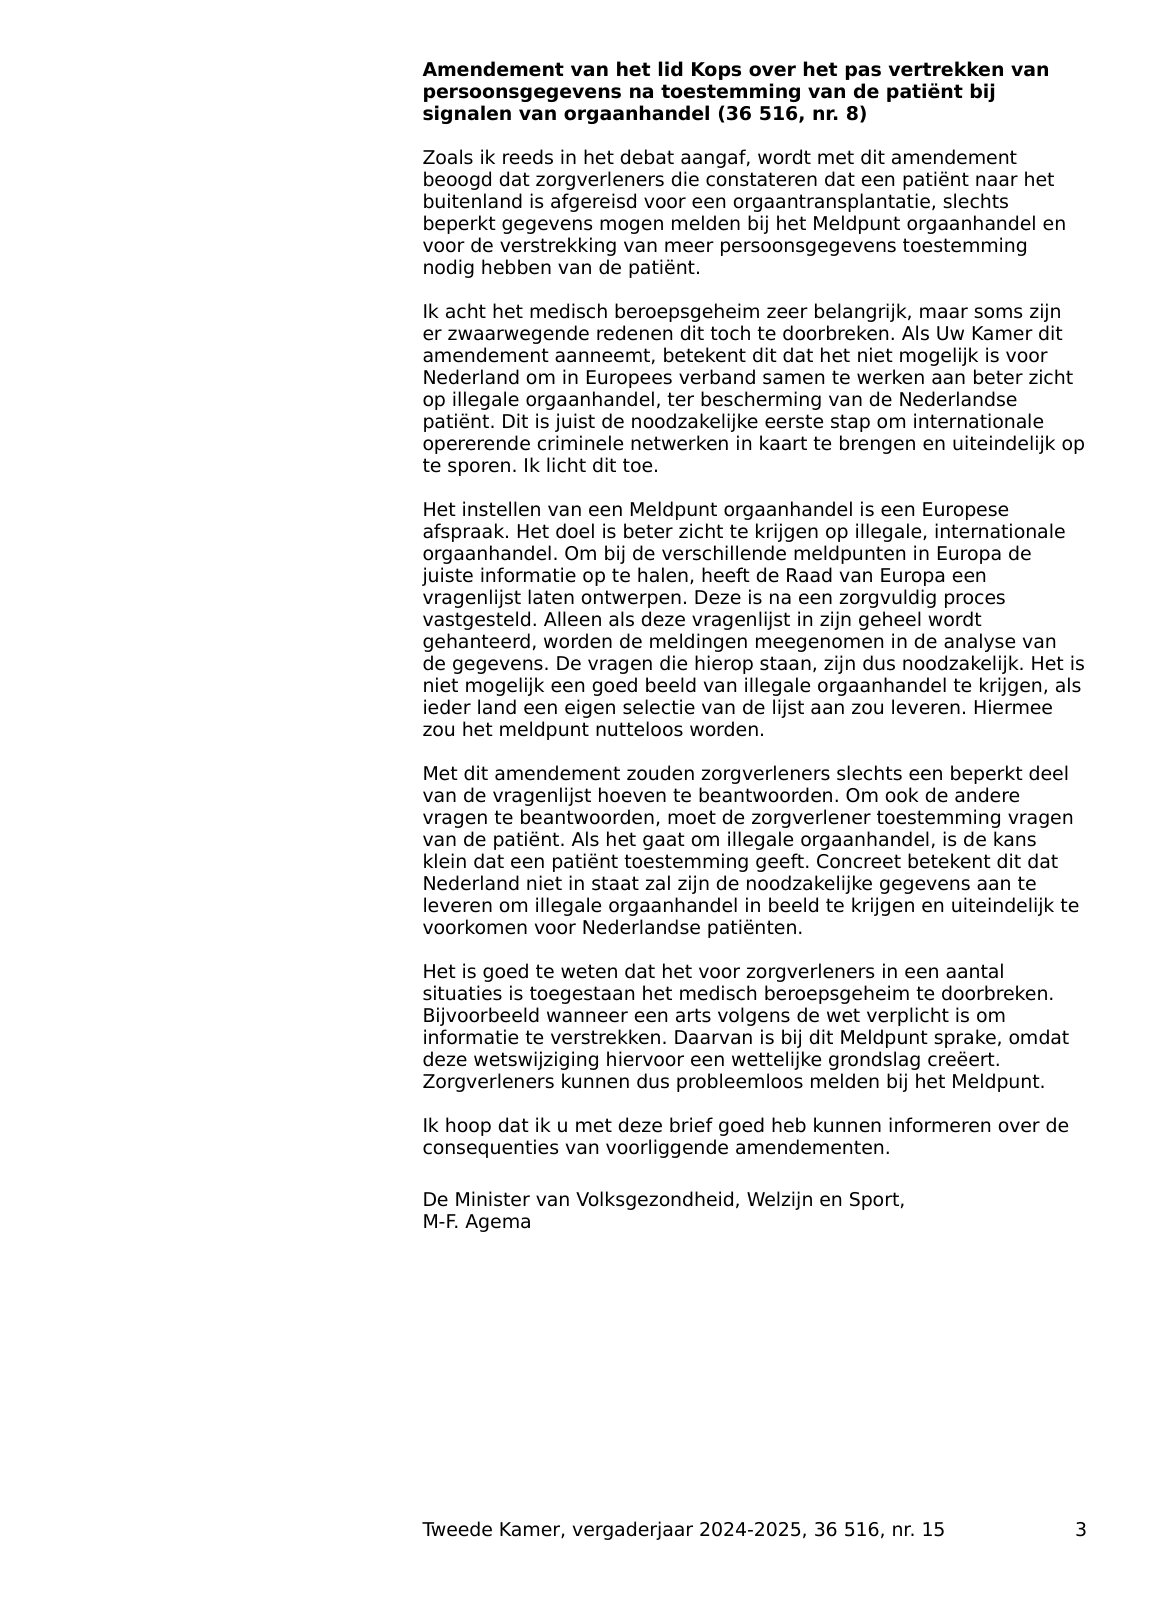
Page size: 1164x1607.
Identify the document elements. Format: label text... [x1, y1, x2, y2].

text Amendement van het lid Kops over het pas vertrekken van persoonsgegevens na toestemming van de patiënt bij signalen van orgaanhandel (36 516, nr. 8) [422, 59, 1087, 125]
text Zoals ik reeds in het debat aangaf, wordt met dit amendement beoogd dat zorgverleners die constateren dat een patiënt naar het buitenland is afgereisd voor een orgaantransplantatie, slechts beperkt gegevens mogen melden bij het Meldpunt orgaanhandel en voor de verstrekking van meer persoonsgegevens toestemming nodig hebben van de patiënt. [422, 147, 1087, 279]
text Ik hoop dat ik u met deze brief goed heb kunnen informeren over de consequenties van voorliggende amendementen. [422, 1115, 1087, 1159]
text Ik acht het medisch beroepsgeheim zeer belangrijk, maar soms zijn er zwaarwegende redenen dit toch te doorbreken. Als Uw Kamer dit amendement aanneemt, betekent dit dat het niet mogelijk is voor Nederland om in Europees verband samen te werken aan beter zicht op illegale orgaanhandel, ter bescherming van de Nederlandse patiënt. Dit is juist de noodzakelijke eerste stap om internationale opererende criminele netwerken in kaart te brengen en uiteindelijk op te sporen. Ik licht dit toe. [422, 301, 1087, 477]
text De Minister van Volksgezondheid, Welzijn en Sport, M-F. Agema [422, 1189, 1087, 1233]
text Met dit amendement zouden zorgverleners slechts een beperkt deel van de vragenlijst hoeven te beantwoorden. Om ook de andere vragen te beantwoorden, moet de zorgverlener toestemming vragen van de patiënt. Als het gaat om illegale orgaanhandel, is de kans klein dat een patiënt toestemming geeft. Concreet betekent dit dat Nederland niet in staat zal zijn de noodzakelijke gegevens aan te leveren om illegale orgaanhandel in beeld te krijgen en uiteindelijk te voorkomen voor Nederlandse patiënten. [422, 763, 1087, 939]
text Het instellen van een Meldpunt orgaanhandel is een Europese afspraak. Het doel is beter zicht te krijgen op illegale, internationale orgaanhandel. Om bij de verschillende meldpunten in Europa de juiste informatie op te halen, heeft de Raad van Europa een vragenlijst laten ontwerpen. Deze is na een zorgvuldig proces vastgesteld. Alleen als deze vragenlijst in zijn geheel wordt gehanteerd, worden de meldingen meegenomen in de analyse van de gegevens. De vragen die hierop staan, zijn dus noodzakelijk. Het is niet mogelijk een goed beeld van illegale orgaanhandel te krijgen, als ieder land een eigen selectie van de lijst aan zou leveren. Hiermee zou het meldpunt nutteloos worden. [422, 499, 1087, 741]
text Het is goed te weten dat het voor zorgverleners in een aantal situaties is toegestaan het medisch beroepsgeheim te doorbreken. Bijvoorbeeld wanneer een arts volgens de wet verplicht is om informatie te verstrekken. Daarvan is bij dit Meldpunt sprake, omdat deze wetswijziging hiervoor een wettelijke grondslag creëert. Zorgverleners kunnen dus probleemloos melden bij het Meldpunt. [422, 961, 1087, 1093]
